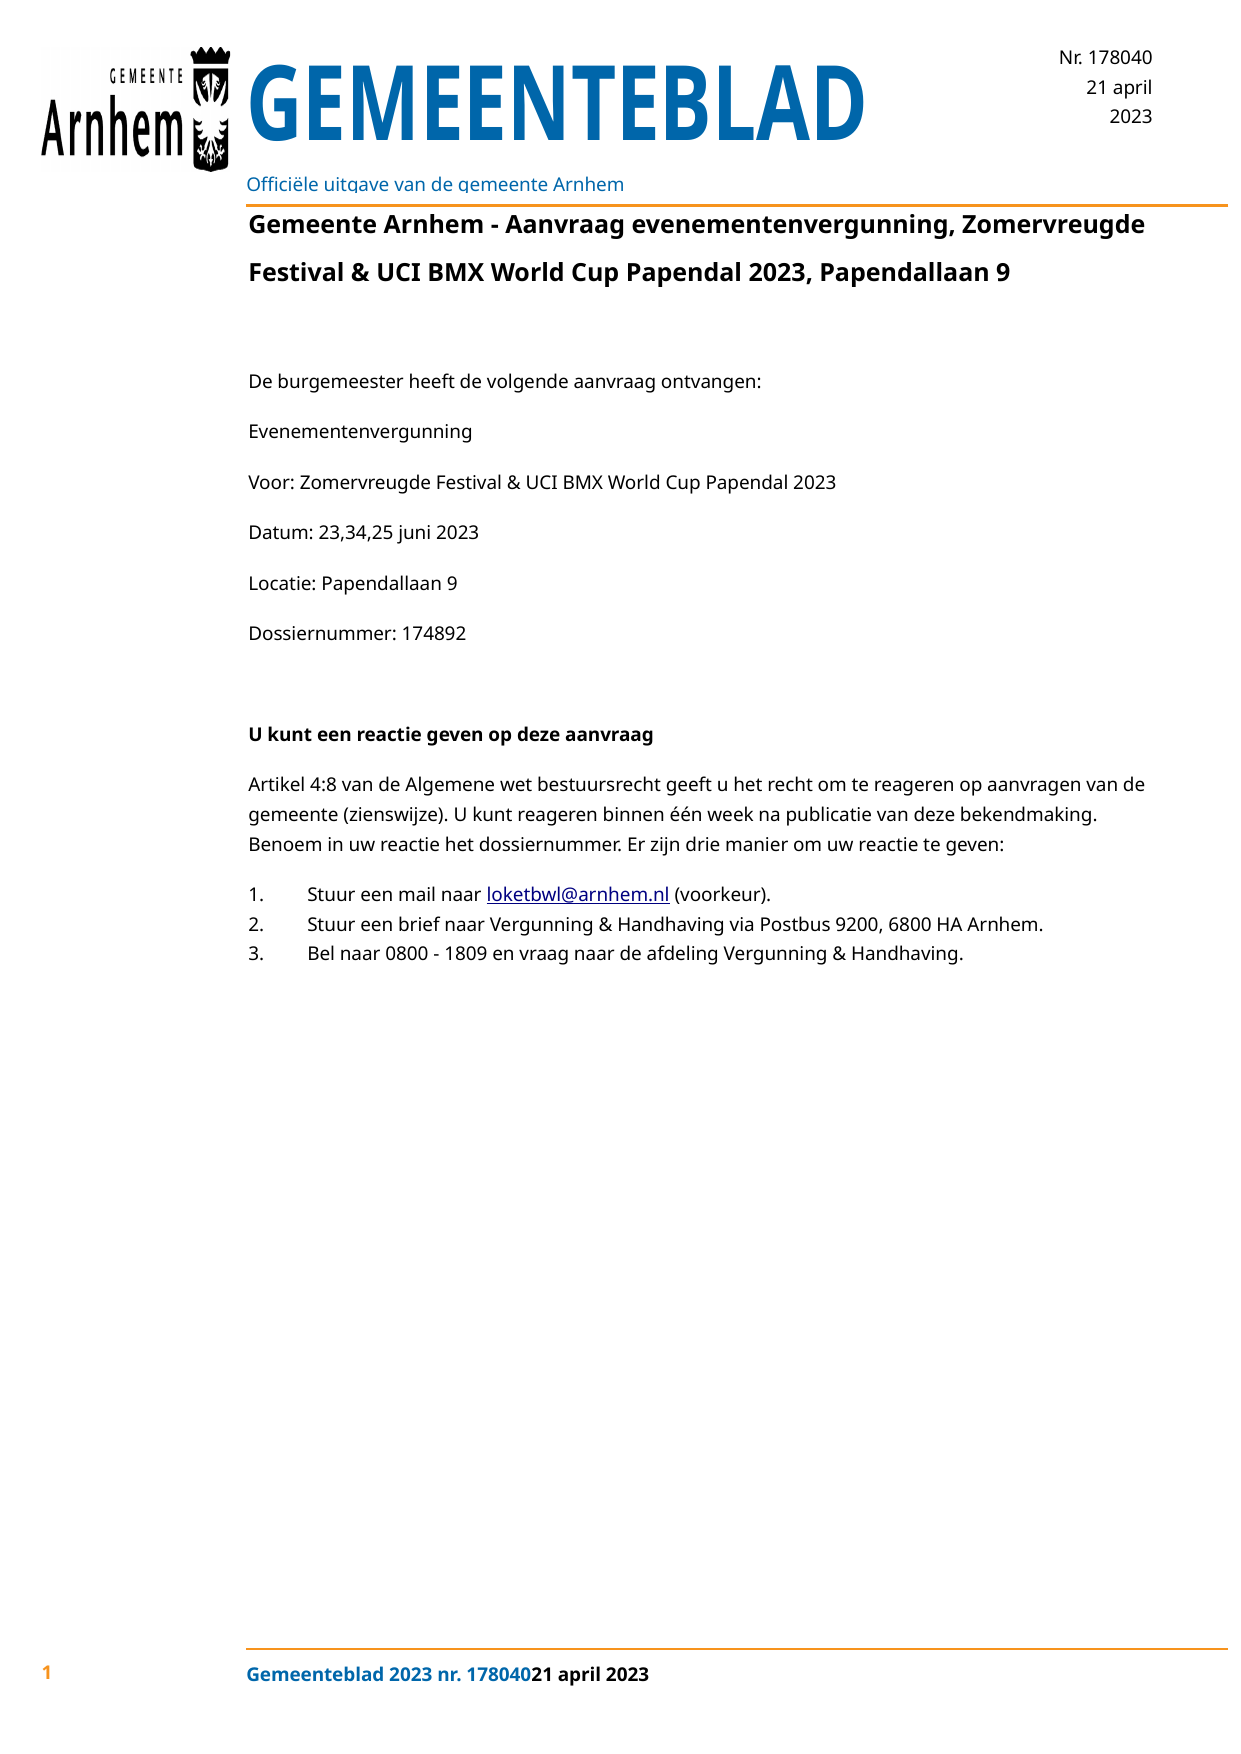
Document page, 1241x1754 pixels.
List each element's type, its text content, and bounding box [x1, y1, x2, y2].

text Datum: 23,34,25 juni 2023 [248, 519, 1152, 545]
list Bel naar 0800 - 1809 en vraag naar de afdeling Vergunning & Handhaving. [248, 940, 1152, 966]
text U kunt een reactie geven op deze aanvraag [248, 721, 1152, 747]
text Artikel 4:8 van de Algemene wet bestuursrecht geeft u het recht om te reageren op aanvragen van de gemeente (zienswijze). U kunt reageren binnen één week na publicatie van deze bekendmaking. Benoem in uw reactie het dossiernummer. Er zijn drie manier om uw reactie te geven: [248, 772, 1152, 857]
picture [41, 47, 231, 172]
list Stuur een brief naar Vergunning & Handhaving via Postbus 9200, 6800 HA Arnhem. [248, 911, 1152, 937]
text Voor: Zomervreugde Festival & UCI BMX World Cup Papendal 2023 [248, 469, 1152, 495]
text Dossiernummer: 174892 [248, 620, 1152, 646]
text Locatie: Papendallaan 9 [248, 570, 1152, 596]
text Gemeente Arnhem - Aanvraag evenementenvergunning, Zomervreugde Festival & UCI BMX World Cup Papendal 2023, Papendallaan 9 [248, 207, 1152, 288]
text De burgemeester heeft de volgende aanvraag ontvangen: [248, 368, 1152, 394]
text Evenementenvergunning [248, 419, 1152, 444]
list Stuur een mail naar loketbwl@arnhem.nl (voorkeur). [248, 881, 1152, 907]
